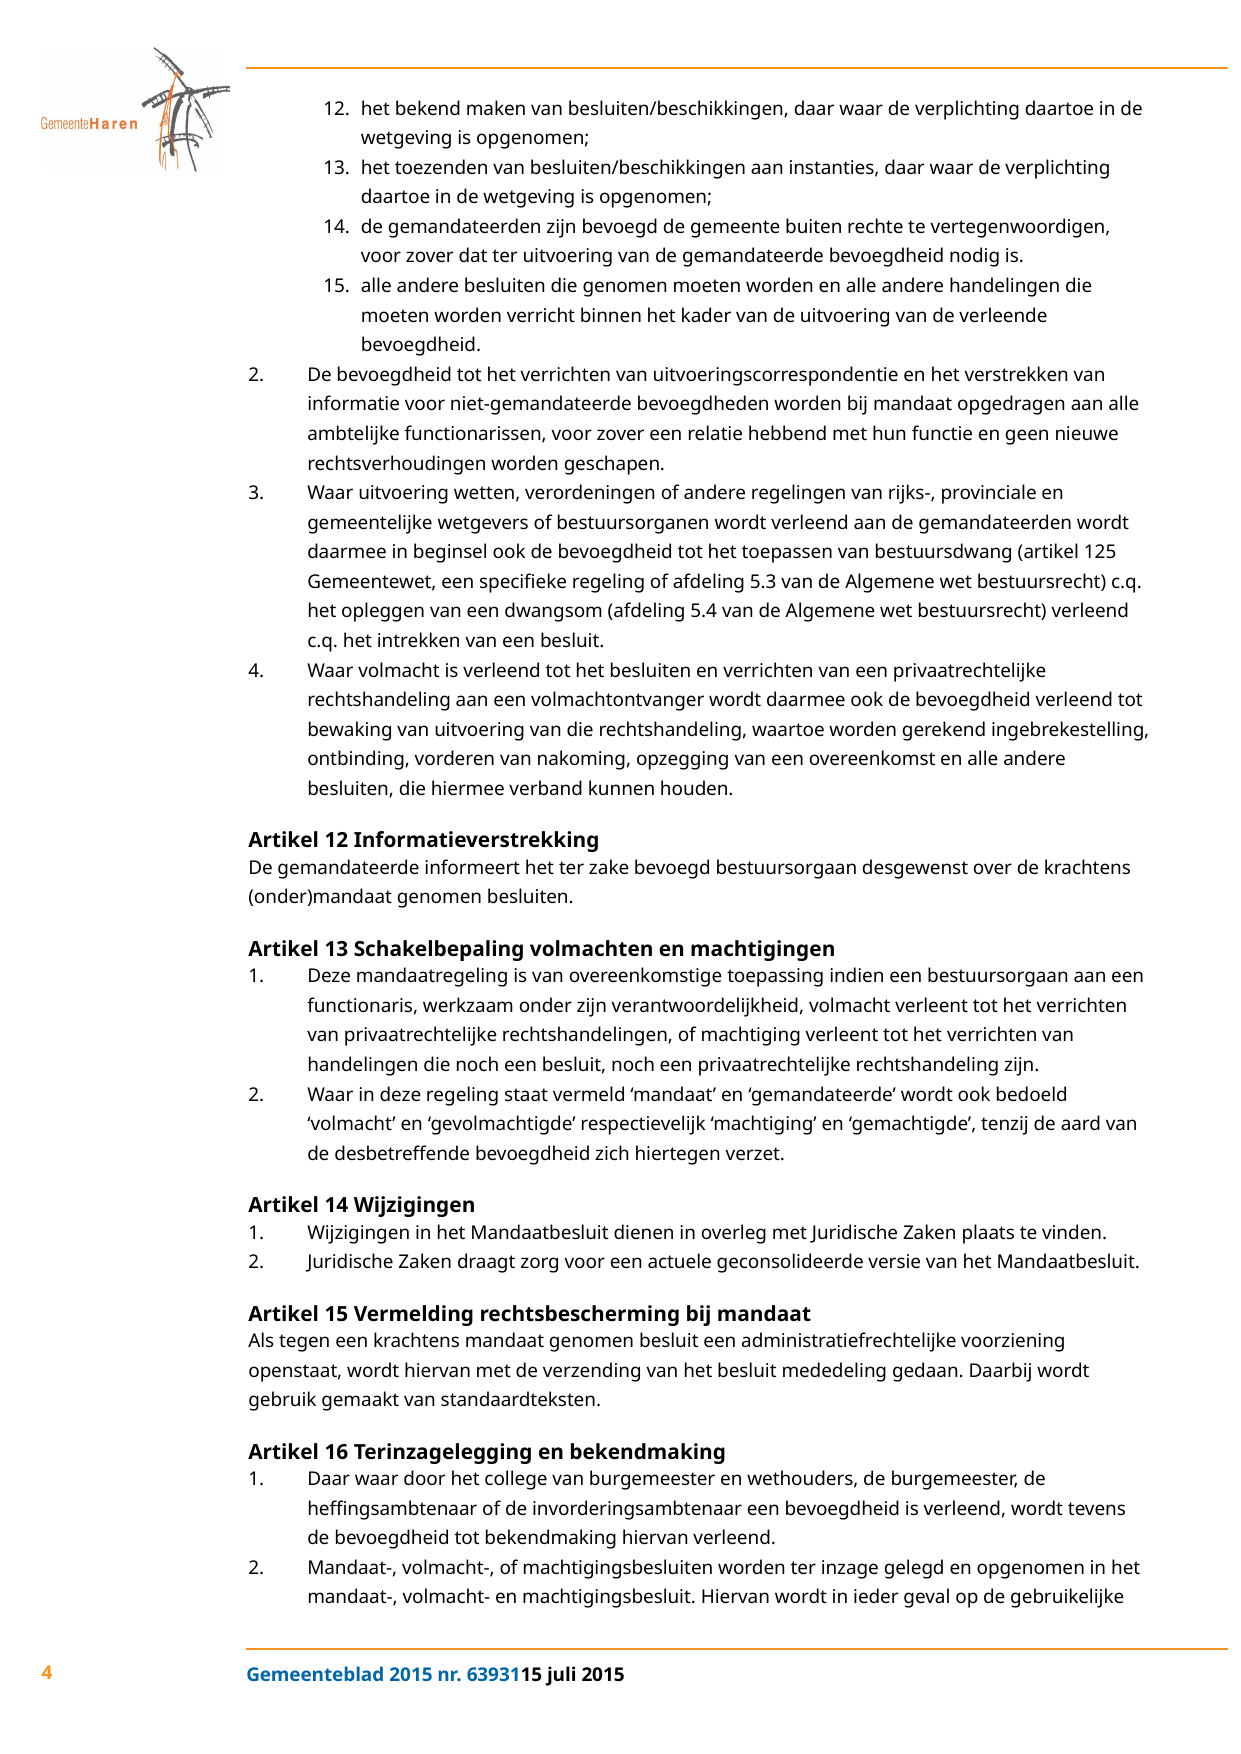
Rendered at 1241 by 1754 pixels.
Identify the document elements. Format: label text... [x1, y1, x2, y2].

list het toezenden van besluiten/beschikkingen aan instanties, daar waar de verplichting daartoe in de wetgeving is opgenomen; [323, 154, 1152, 209]
list alle andere besluiten die genomen moeten worden en alle andere handelingen die moeten worden verricht binnen het kader van de uitvoering van de verleende bevoegdheid. [323, 272, 1152, 357]
list Waar in deze regeling staat vermeld ‘mandaat’ en ‘gemandateerde’ wordt ook bedoeld ‘volmacht’ en ‘gevolmachtigde’ respectievelijk ‘machtiging’ en ‘gemachtigde’, tenzij de aard van de desbetreffende bevoegdheid zich hiertegen verzet. [248, 1081, 1152, 1166]
text Als tegen een krachtens mandaat genomen besluit een administratiefrechtelijke voorziening openstaat, wordt hiervan met de verzending van het besluit mededeling gedaan. Daarbij wordt gebruik gemaakt van standaardteksten. [248, 1327, 1152, 1412]
list Mandaat-, volmacht-, of machtigingsbesluiten worden ter inzage gelegd en opgenomen in het mandaat-, volmacht- en machtigingsbesluit. Hiervan wordt in ieder geval op de gebruikelijke [248, 1554, 1152, 1609]
text Artikel 16 Terinzagelegging en bekendmaking [248, 1437, 1152, 1465]
list Deze mandaatregeling is van overeenkomstige toepassing indien een bestuursorgaan aan een functionaris, werkzaam onder zijn verantwoordelijkheid, volmacht verleent tot het verrichten van privaatrechtelijke rechtshandelingen, of machtiging verleent tot het verrichten van handelingen die noch een besluit, noch een privaatrechtelijke rechtshandeling zijn. [248, 962, 1152, 1077]
list Waar volmacht is verleend tot het besluiten en verrichten van een privaatrechtelijke rechtshandeling aan een volmachtontvanger wordt daarmee ook de bevoegdheid verleend tot bewaking van uitvoering van die rechtshandeling, waartoe worden gerekend ingebrekestelling, ontbinding, vorderen van nakoming, opzegging van een overeenkomst en alle andere besluiten, die hiermee verband kunnen houden. [248, 657, 1152, 801]
list het bekend maken van besluiten/beschikkingen, daar waar de verplichting daartoe in de wetgeving is opgenomen; [323, 95, 1152, 150]
list de gemandateerden zijn bevoegd de gemeente buiten rechte te vertegenwoordigen, voor zover dat ter uitvoering van de gemandateerde bevoegdheid nodig is. [323, 213, 1152, 268]
text Artikel 13 Schakelbepaling volmachten en machtigingen [248, 934, 1152, 962]
list Juridische Zaken draagt zorg voor een actuele geconsolideerde versie van het Mandaatbesluit. [248, 1248, 1152, 1274]
picture [41, 47, 231, 172]
list Wijzigingen in het Mandaatbesluit dienen in overleg met Juridische Zaken plaats te vinden. [248, 1219, 1152, 1244]
list Daar waar door het college van burgemeester en wethouders, de burgemeester, de heffingsambtenaar of de invorderingsambtenaar een bevoegdheid is verleend, wordt tevens de bevoegdheid tot bekendmaking hiervan verleend. [248, 1465, 1152, 1550]
text Artikel 12 Informatieverstrekking [248, 826, 1152, 854]
text De gemandateerde informeert het ter zake bevoegd bestuursorgaan desgewenst over de krachtens (onder)mandaat genomen besluiten. [248, 854, 1152, 909]
text Artikel 14 Wijzigingen [248, 1190, 1152, 1219]
list Waar uitvoering wetten, verordeningen of andere regelingen van rijks-, provinciale en gemeentelijke wetgevers of bestuursorganen wordt verleend aan de gemandateerden wordt daarmee in beginsel ook de bevoegdheid tot het toepassen van bestuursdwang (artikel 125 Gemeentewet, een specifieke regeling of afdeling 5.3 van de Algemene wet bestuursrecht) c.q. het opleggen van een dwangsom (afdeling 5.4 van de Algemene wet bestuursrecht) verleend c.q. het intrekken van een besluit. [248, 479, 1152, 653]
list De bevoegdheid tot het verrichten van uitvoeringscorrespondentie en het verstrekken van informatie voor niet-gemandateerde bevoegdheden worden bij mandaat opgedragen aan alle ambtelijke functionarissen, voor zover een relatie hebbend met hun functie en geen nieuwe rechtsverhoudingen worden geschapen. [248, 361, 1152, 476]
text Artikel 15 Vermelding rechtsbescherming bij mandaat [248, 1299, 1152, 1327]
